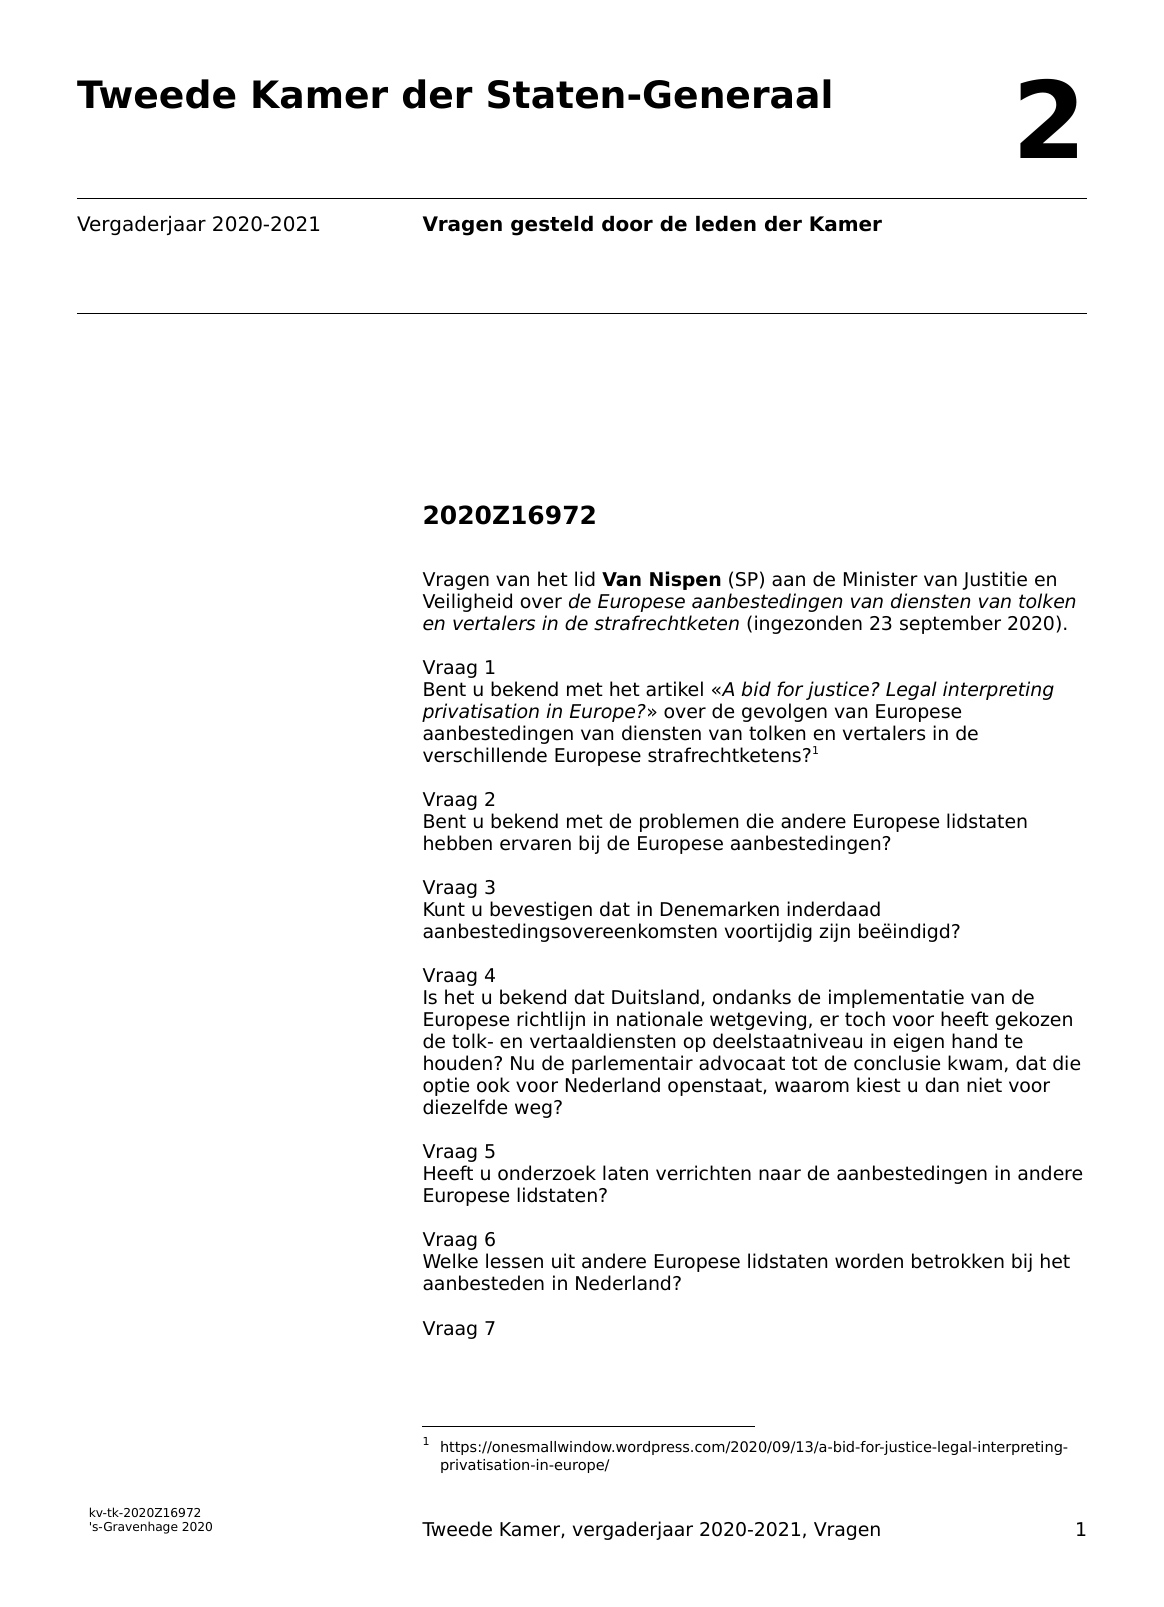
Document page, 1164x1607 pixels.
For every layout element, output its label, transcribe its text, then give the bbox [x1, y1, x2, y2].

text Kunt u bevestigen dat in Denemarken inderdaad aanbestedingsovereenkomsten voortijdig zijn beëindigd? [422, 899, 1087, 943]
text Vraag 3 [422, 877, 1087, 899]
text 2020Z16972 [422, 501, 1087, 531]
text Vraag 5 [422, 1141, 1087, 1163]
text Vraag 4 [422, 965, 1087, 987]
text Bent u bekend met het artikel «A bid for justice? Legal interpreting privatisation in Europe?» over de gevolgen van Europese aanbestedingen van diensten van tolken en vertalers in de verschillende Europese strafrechtketens? [422, 679, 1087, 767]
text 's-Gravenhage 2020 [88, 1520, 323, 1534]
text Vraag 7 [422, 1317, 1087, 1339]
text Vraag 1 [422, 657, 1087, 679]
table_header 2 [886, 59, 1087, 198]
text Vraag 2 [422, 789, 1087, 811]
table_cell Vragen gesteld door de leden der Kamer [422, 199, 1087, 313]
text Bent u bekend met de problemen die andere Europese lidstaten hebben ervaren bij de Europese aanbestedingen? [422, 811, 1087, 855]
text Heeft u onderzoek laten verrichten naar de aanbestedingen in andere Europese lidstaten? [422, 1163, 1087, 1207]
text https://onesmallwindow.wordpress.com/2020/09/13/a-bid-for-justice-legal-interpreting-privatisation-in-europe/ [422, 1435, 1087, 1474]
text kv-tk-2020Z16972 [88, 1506, 323, 1520]
text Is het u bekend dat Duitsland, ondanks de implementatie van de Europese richtlijn in nationale wetgeving, er toch voor heeft gekozen de tolk- en vertaaldiensten op deelstaatniveau in eigen hand te houden? Nu de parlementair advocaat tot de conclusie kwam, dat die optie ook voor Nederland openstaat, waarom kiest u dan niet voor diezelfde weg? [422, 987, 1087, 1119]
table_header Tweede Kamer der Staten-Generaal [77, 59, 886, 198]
text Welke lessen uit andere Europese lidstaten worden betrokken bij het aanbesteden in Nederland? [422, 1251, 1087, 1295]
table_cell Vergaderjaar 2020-2021 [77, 199, 422, 313]
text Vragen van het lid Van Nispen (SP) aan de Minister van Justitie en Veiligheid over de Europese aanbestedingen van diensten van tolken en vertalers in de strafrechtketen (ingezonden 23 september 2020). [422, 569, 1087, 635]
text Vraag 6 [422, 1229, 1087, 1251]
